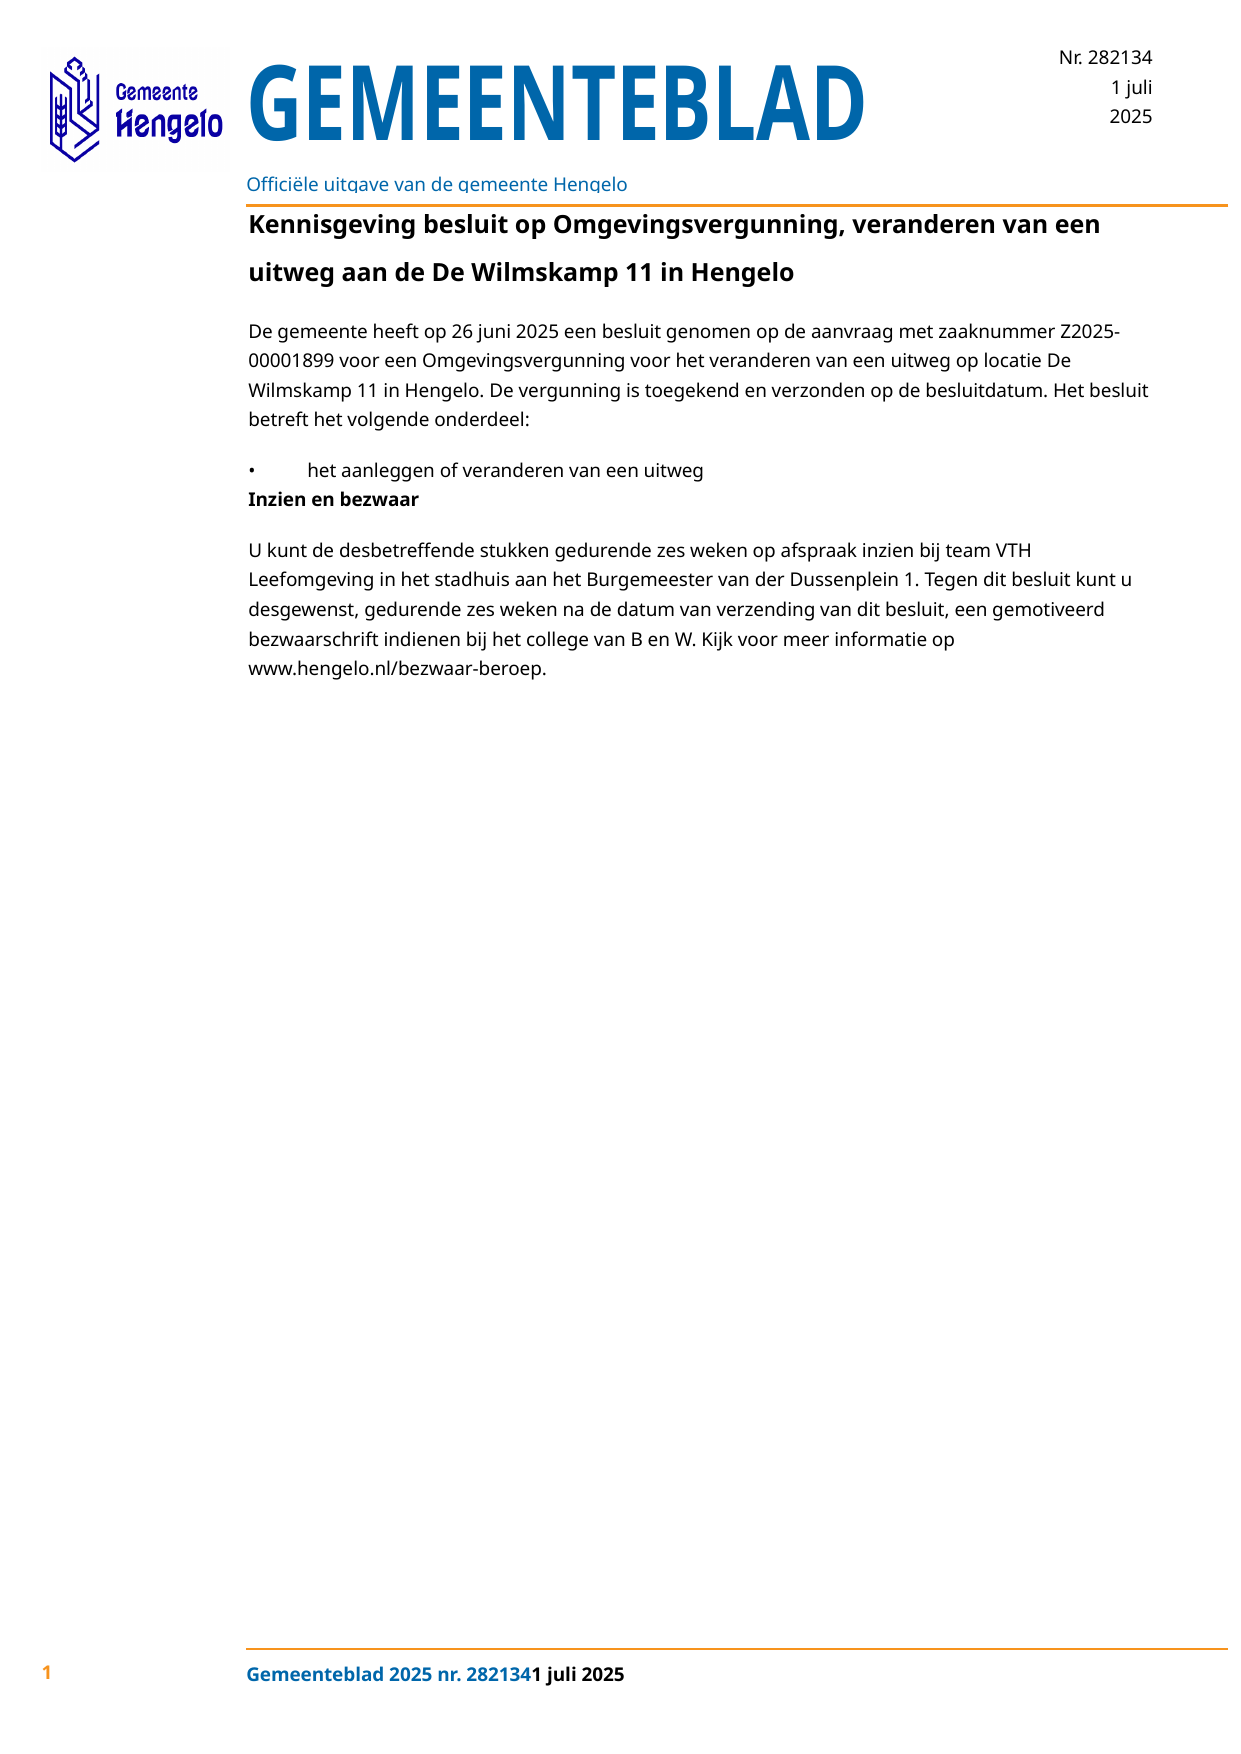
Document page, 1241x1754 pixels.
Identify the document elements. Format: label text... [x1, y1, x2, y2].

text Inzien en bezwaar [248, 487, 1152, 512]
picture [41, 47, 231, 172]
text U kunt de desbetreffende stukken gedurende zes weken op afspraak inzien bij team VTH Leefomgeving in het stadhuis aan het Burgemeester van der Dussenplein 1. Tegen dit besluit kunt u desgewenst, gedurende zes weken na de datum van verzending van dit besluit, een gemotiveerd bezwaarschrift indienen bij het college van B en W. Kijk voor meer informatie op www.hengelo.nl/bezwaar-beroep. [248, 537, 1152, 681]
text De gemeente heeft op 26 juni 2025 een besluit genomen op de aanvraag met zaaknummer Z2025-00001899 voor een Omgevingsvergunning voor het veranderen van een uitweg op locatie De Wilmskamp 11 in Hengelo. De vergunning is toegekend en verzonden op de besluitdatum. Het besluit betreft het volgende onderdeel: [248, 318, 1152, 432]
text Kennisgeving besluit op Omgevingsvergunning, veranderen van een uitweg aan de De Wilmskamp 11 in Hengelo [248, 207, 1152, 288]
list het aanleggen of veranderen van een uitweg [248, 457, 1152, 483]
